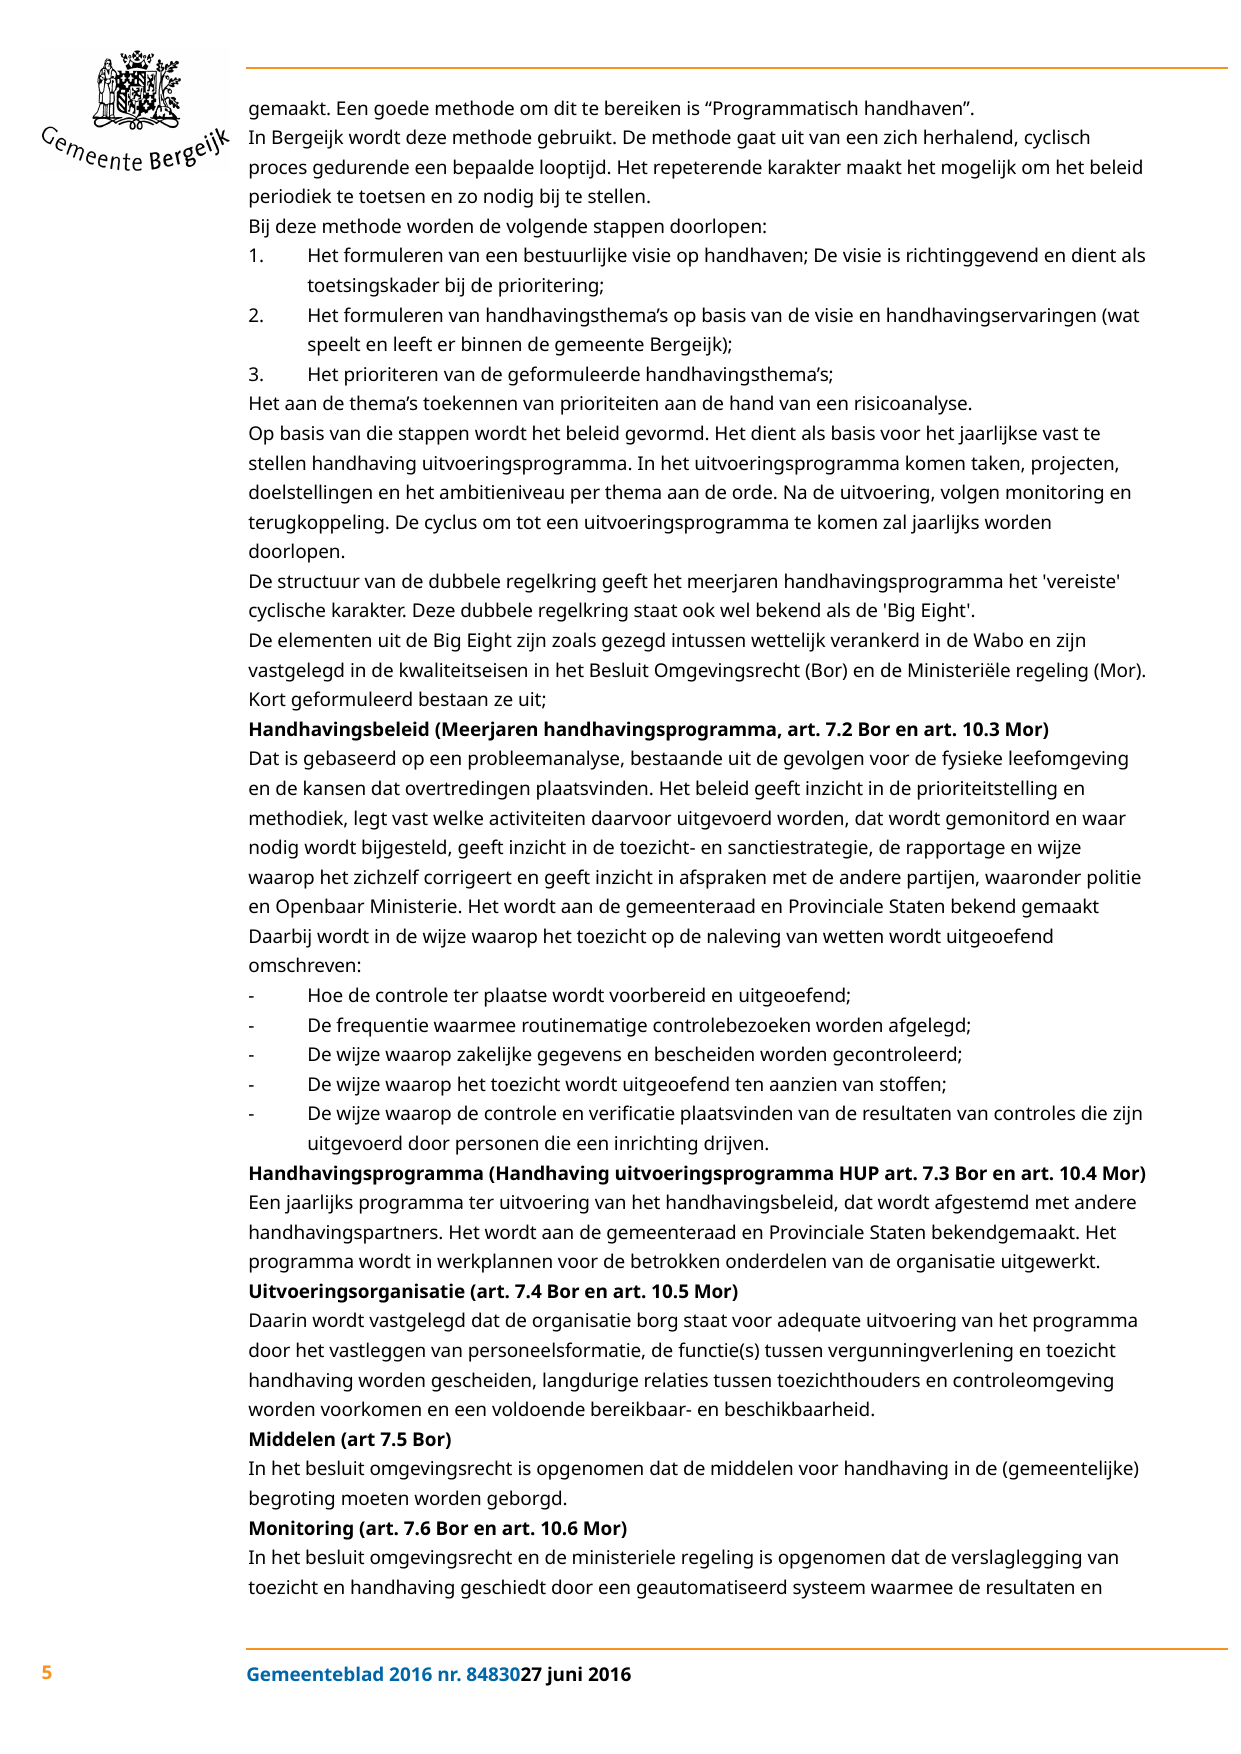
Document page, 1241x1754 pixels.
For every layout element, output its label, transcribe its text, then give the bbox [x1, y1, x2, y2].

list De wijze waarop zakelijke gegevens en bescheiden worden gecontroleerd; [248, 1041, 1152, 1067]
text Monitoring (art. 7.6 Bor en art. 10.6 Mor) [248, 1515, 1152, 1541]
text Daarin wordt vastgelegd dat de organisatie borg staat voor adequate uitvoering van het programma door het vastleggen van personeelsformatie, de functie(s) tussen vergunningverlening en toezicht handhaving worden gescheiden, langdurige relaties tussen toezichthouders en controleomgeving worden voorkomen en een voldoende bereikbaar- en beschikbaarheid. [248, 1308, 1152, 1422]
text Uitvoeringsorganisatie (art. 7.4 Bor en art. 10.5 Mor) [248, 1278, 1152, 1304]
list Het formuleren van een bestuurlijke visie op handhaven; De visie is richtinggevend en dient als toetsingskader bij de prioritering; [248, 243, 1152, 298]
text Handhavingsprogramma (Handhaving uitvoeringsprogramma HUP art. 7.3 Bor en art. 10.4 Mor) [248, 1160, 1152, 1186]
text In Bergeijk wordt deze methode gebruikt. De methode gaat uit van een zich herhalend, cyclisch proces gedurende een bepaalde looptijd. Het repeterende karakter maakt het mogelijk om het beleid periodiek te toetsen en zo nodig bij te stellen. [248, 124, 1152, 209]
text gemaakt. Een goede methode om dit te bereiken is “Programmatisch handhaven”. [248, 95, 1152, 121]
list Hoe de controle ter plaatse wordt voorbereid en uitgeoefend; [248, 982, 1152, 1008]
text In het besluit omgevingsrecht en de ministeriele regeling is opgenomen dat de verslaglegging van toezicht en handhaving geschiedt door een geautomatiseerd systeem waarmee de resultaten en [248, 1544, 1152, 1600]
text Het aan de thema’s toekennen van prioriteiten aan de hand van een risicoanalyse. [248, 391, 1152, 416]
list Het formuleren van handhavingsthema’s op basis van de visie en handhavingservaringen (wat speelt en leeft er binnen de gemeente Bergeijk); [248, 302, 1152, 357]
text De structuur van de dubbele regelkring geeft het meerjaren handhavingsprogramma het 'vereiste' cyclische karakter. Deze dubbele regelkring staat ook wel bekend als de 'Big Eight'. [248, 568, 1152, 623]
list De wijze waarop het toezicht wordt uitgeoefend ten aanzien van stoffen; [248, 1071, 1152, 1097]
text Daarbij wordt in de wijze waarop het toezicht op de naleving van wetten wordt uitgeoefend omschreven: [248, 923, 1152, 978]
list De frequentie waarmee routinematige controlebezoeken worden afgelegd; [248, 1012, 1152, 1038]
text In het besluit omgevingsrecht is opgenomen dat de middelen voor handhaving in de (gemeentelijke) begroting moeten worden geborgd. [248, 1456, 1152, 1511]
text De elementen uit de Big Eight zijn zoals gezegd intussen wettelijk verankerd in de Wabo en zijn vastgelegd in de kwaliteitseisen in het Besluit Omgevingsrecht (Bor) en de Ministeriële regeling (Mor). Kort geformuleerd bestaan ze uit; [248, 627, 1152, 712]
text Een jaarlijks programma ter uitvoering van het handhavingsbeleid, dat wordt afgestemd met andere handhavingspartners. Het wordt aan de gemeenteraad en Provinciale Staten bekendgemaakt. Het programma wordt in werkplannen voor de betrokken onderdelen van de organisatie uitgewerkt. [248, 1189, 1152, 1274]
text Dat is gebaseerd op een probleemanalyse, bestaande uit de gevolgen voor de fysieke leefomgeving en de kansen dat overtredingen plaatsvinden. Het beleid geeft inzicht in de prioriteitstelling en methodiek, legt vast welke activiteiten daarvoor uitgevoerd worden, dat wordt gemonitord en waar nodig wordt bijgesteld, geeft inzicht in de toezicht- en sanctiestrategie, de rapportage en wijze waarop het zichzelf corrigeert en geeft inzicht in afspraken met de andere partijen, waaronder politie en Openbaar Ministerie. Het wordt aan de gemeenteraad en Provinciale Staten bekend gemaakt [248, 746, 1152, 919]
list Het prioriteren van de geformuleerde handhavingsthema’s; [248, 361, 1152, 387]
list De wijze waarop de controle en verificatie plaatsvinden van de resultaten van controles die zijn uitgevoerd door personen die een inrichting drijven. [248, 1101, 1152, 1156]
text Bij deze methode worden de volgende stappen doorlopen: [248, 213, 1152, 239]
text Handhavingsbeleid (Meerjaren handhavingsprogramma, art. 7.2 Bor en art. 10.3 Mor) [248, 716, 1152, 742]
text Op basis van die stappen wordt het beleid gevormd. Het dient als basis voor het jaarlijkse vast te stellen handhaving uitvoeringsprogramma. In het uitvoeringsprogramma komen taken, projecten, doelstellingen en het ambitieniveau per thema aan de orde. Na de uitvoering, volgen monitoring en terugkoppeling. De cyclus om tot een uitvoeringsprogramma te komen zal jaarlijks worden doorlopen. [248, 420, 1152, 564]
picture [41, 47, 231, 172]
text Middelen (art 7.5 Bor) [248, 1426, 1152, 1452]
